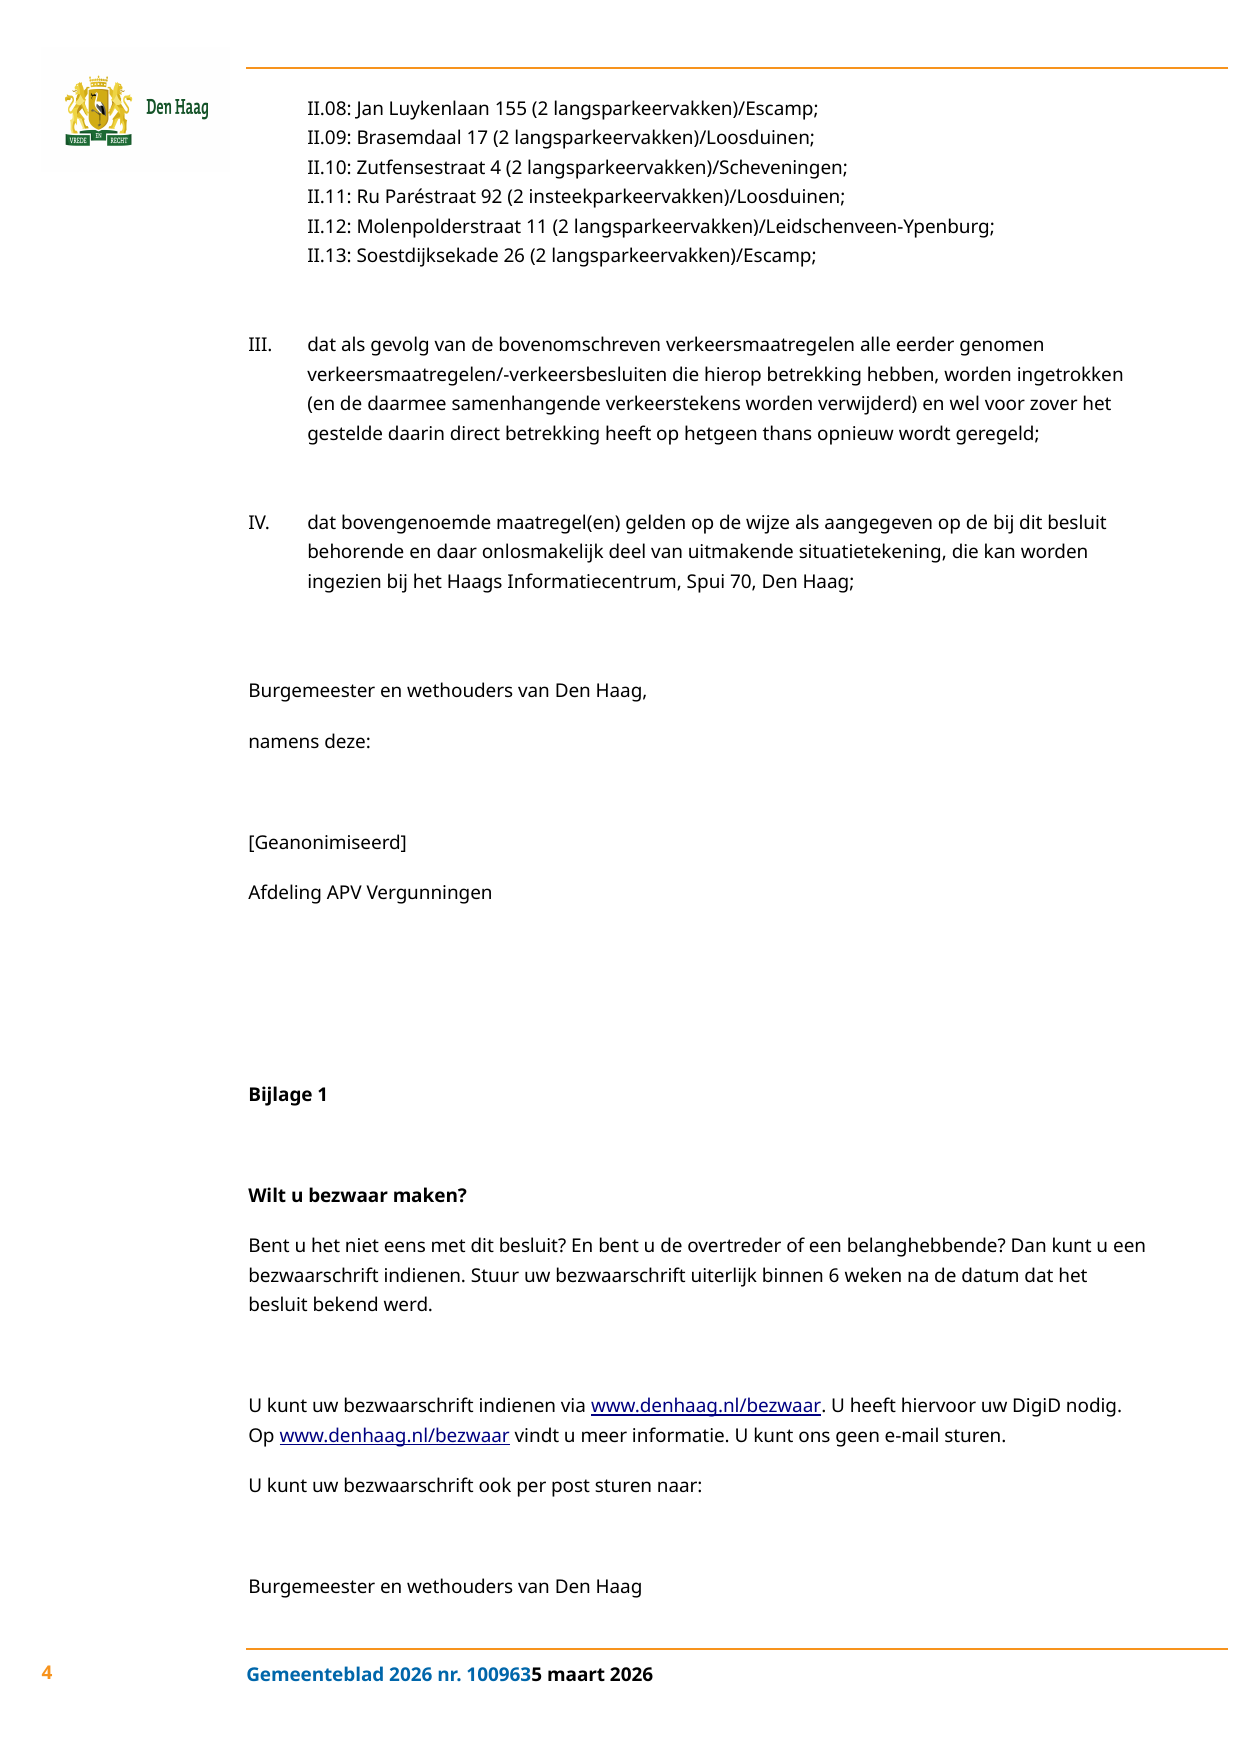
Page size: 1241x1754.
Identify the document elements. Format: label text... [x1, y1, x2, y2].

list II.12: Molenpolderstraat 11 (2 langsparkeervakken)/Leidschenveen-Ypenburg; [248, 213, 1152, 239]
text Bent u het niet eens met dit besluit? En bent u de overtreder of een belanghebbende? Dan kunt u een bezwaarschrift indienen. Stuur uw bezwaarschrift uiterlijk binnen 6 weken na de datum dat het besluit bekend werd. [248, 1232, 1152, 1317]
list II.09: Brasemdaal 17 (2 langsparkeervakken)/Loosduinen; [248, 124, 1152, 150]
text [Geanonimiseerd] [248, 829, 1152, 855]
text Afdeling APV Vergunningen [248, 879, 1152, 905]
text Wilt u bezwaar maken? [248, 1182, 1152, 1208]
list dat bovengenoemde maatregel(en) gelden op de wijze als aangegeven op de bij dit besluit behorende en daar onlosmakelijk deel van uitmakende situatietekening, die kan worden ingezien bij het Haags Informatiecentrum, Spui 70, Den Haag; [248, 509, 1152, 594]
text U kunt uw bezwaarschrift ook per post sturen naar: [248, 1472, 1152, 1498]
text U kunt uw bezwaarschrift indienen via www.denhaag.nl/bezwaar. U heeft hiervoor uw DigiD nodig. Op www.denhaag.nl/bezwaar vindt u meer informatie. U kunt ons geen e-mail sturen. [248, 1392, 1152, 1448]
text Bijlage 1 [248, 1081, 1152, 1107]
list II.10: Zutfensestraat 4 (2 langsparkeervakken)/Scheveningen; [248, 154, 1152, 180]
list II.11: Ru Paréstraat 92 (2 insteekparkeervakken)/Loosduinen; [248, 183, 1152, 209]
list II.13: Soestdijksekade 26 (2 langsparkeervakken)/Escamp; [248, 243, 1152, 268]
text namens deze: [248, 728, 1152, 754]
text Burgemeester en wethouders van Den Haag, [248, 678, 1152, 703]
list II.08: Jan Luykenlaan 155 (2 langsparkeervakken)/Escamp; [248, 95, 1152, 121]
text Burgemeester en wethouders van Den Haag [248, 1573, 1152, 1599]
picture [41, 47, 231, 172]
list dat als gevolg van de bovenomschreven verkeersmaatregelen alle eerder genomen verkeersmaatregelen/-verkeersbesluiten die hierop betrekking hebben, worden ingetrokken (en de daarmee samenhangende verkeerstekens worden verwijderd) en wel voor zover het gestelde daarin direct betrekking heeft op hetgeen thans opnieuw wordt geregeld; [248, 331, 1152, 446]
